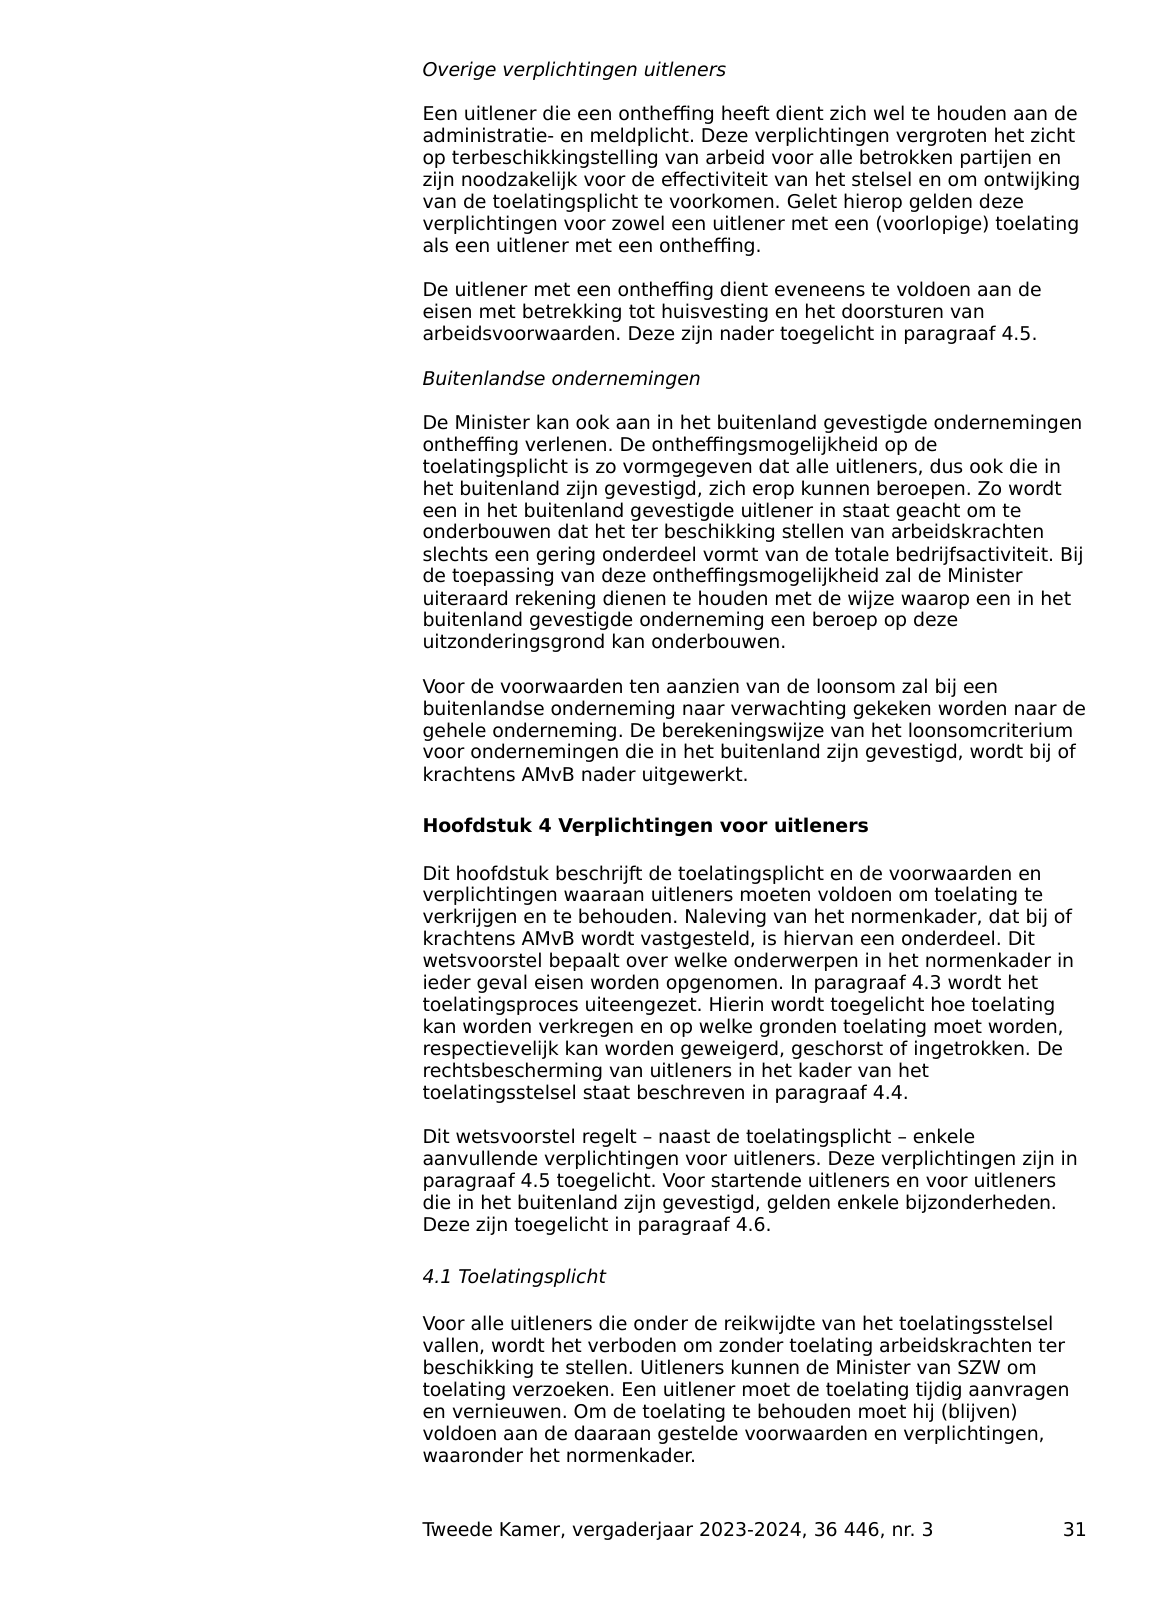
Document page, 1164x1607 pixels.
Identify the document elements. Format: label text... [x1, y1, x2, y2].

text Dit wetsvoorstel regelt – naast de toelatingsplicht – enkele aanvullende verplichtingen voor uitleners. Deze verplichtingen zijn in paragraaf 4.5 toegelicht. Voor startende uitleners en voor uitleners die in het buitenland zijn gevestigd, gelden enkele bijzonderheden. Deze zijn toegelicht in paragraaf 4.6. [422, 1126, 1087, 1236]
subtitle 4.1 Toelatingsplicht [422, 1266, 1087, 1288]
subtitle Overige verplichtingen uitleners [422, 59, 1087, 81]
text De uitlener met een ontheffing dient eveneens te voldoen aan de eisen met betrekking tot huisvesting en het doorsturen van arbeidsvoorwaarden. Deze zijn nader toegelicht in paragraaf 4.5. [422, 279, 1087, 345]
subtitle Hoofdstuk 4 Verplichtingen voor uitleners [422, 815, 1087, 837]
text Dit hoofdstuk beschrijft de toelatingsplicht en de voorwaarden en verplichtingen waaraan uitleners moeten voldoen om toelating te verkrijgen en te behouden. Naleving van het normenkader, dat bij of krachtens AMvB wordt vastgesteld, is hiervan een onderdeel. Dit wetsvoorstel bepaalt over welke onderwerpen in het normenkader in ieder geval eisen worden opgenomen. In paragraaf 4.3 wordt het toelatingsproces uiteengezet. Hierin wordt toegelicht hoe toelating kan worden verkregen en op welke gronden toelating moet worden, respectievelijk kan worden geweigerd, geschorst of ingetrokken. De rechtsbescherming van uitleners in het kader van het toelatingsstelsel staat beschreven in paragraaf 4.4. [422, 862, 1087, 1104]
text Een uitlener die een ontheffing heeft dient zich wel te houden aan de administratie- en meldplicht. Deze verplichtingen vergroten het zicht op terbeschikkingstelling van arbeid voor alle betrokken partijen en zijn noodzakelijk voor de effectiviteit van het stelsel en om ontwijking van de toelatingsplicht te voorkomen. Gelet hierop gelden deze verplichtingen voor zowel een uitlener met een (voorlopige) toelating als een uitlener met een ontheffing. [422, 103, 1087, 257]
text De Minister kan ook aan in het buitenland gevestigde ondernemingen ontheffing verlenen. De ontheffingsmogelijkheid op de toelatingsplicht is zo vormgegeven dat alle uitleners, dus ook die in het buitenland zijn gevestigd, zich erop kunnen beroepen. Zo wordt een in het buitenland gevestigde uitlener in staat geacht om te onderbouwen dat het ter beschikking stellen van arbeidskrachten slechts een gering onderdeel vormt van de totale bedrijfsactiviteit. Bij de toepassing van deze ontheffingsmogelijkheid zal de Minister uiteraard rekening dienen te houden met de wijze waarop een in het buitenland gevestigde onderneming een beroep op deze uitzonderingsgrond kan onderbouwen. [422, 412, 1087, 653]
text Voor de voorwaarden ten aanzien van de loonsom zal bij een buitenlandse onderneming naar verwachting gekeken worden naar de gehele onderneming. De berekeningswijze van het loonsomcriterium voor ondernemingen die in het buitenland zijn gevestigd, wordt bij of krachtens AMvB nader uitgewerkt. [422, 676, 1087, 785]
text Voor alle uitleners die onder de reikwijdte van het toelatingsstelsel vallen, wordt het verboden om zonder toelating arbeidskrachten ter beschikking te stellen. Uitleners kunnen de Minister van SZW om toelating verzoeken. Een uitlener moet de toelating tijdig aanvragen en vernieuwen. Om de toelating te behouden moet hij (blijven) voldoen aan de daaraan gestelde voorwaarden en verplichtingen, waaronder het normenkader. [422, 1313, 1087, 1467]
subtitle Buitenlandse ondernemingen [422, 367, 1087, 389]
